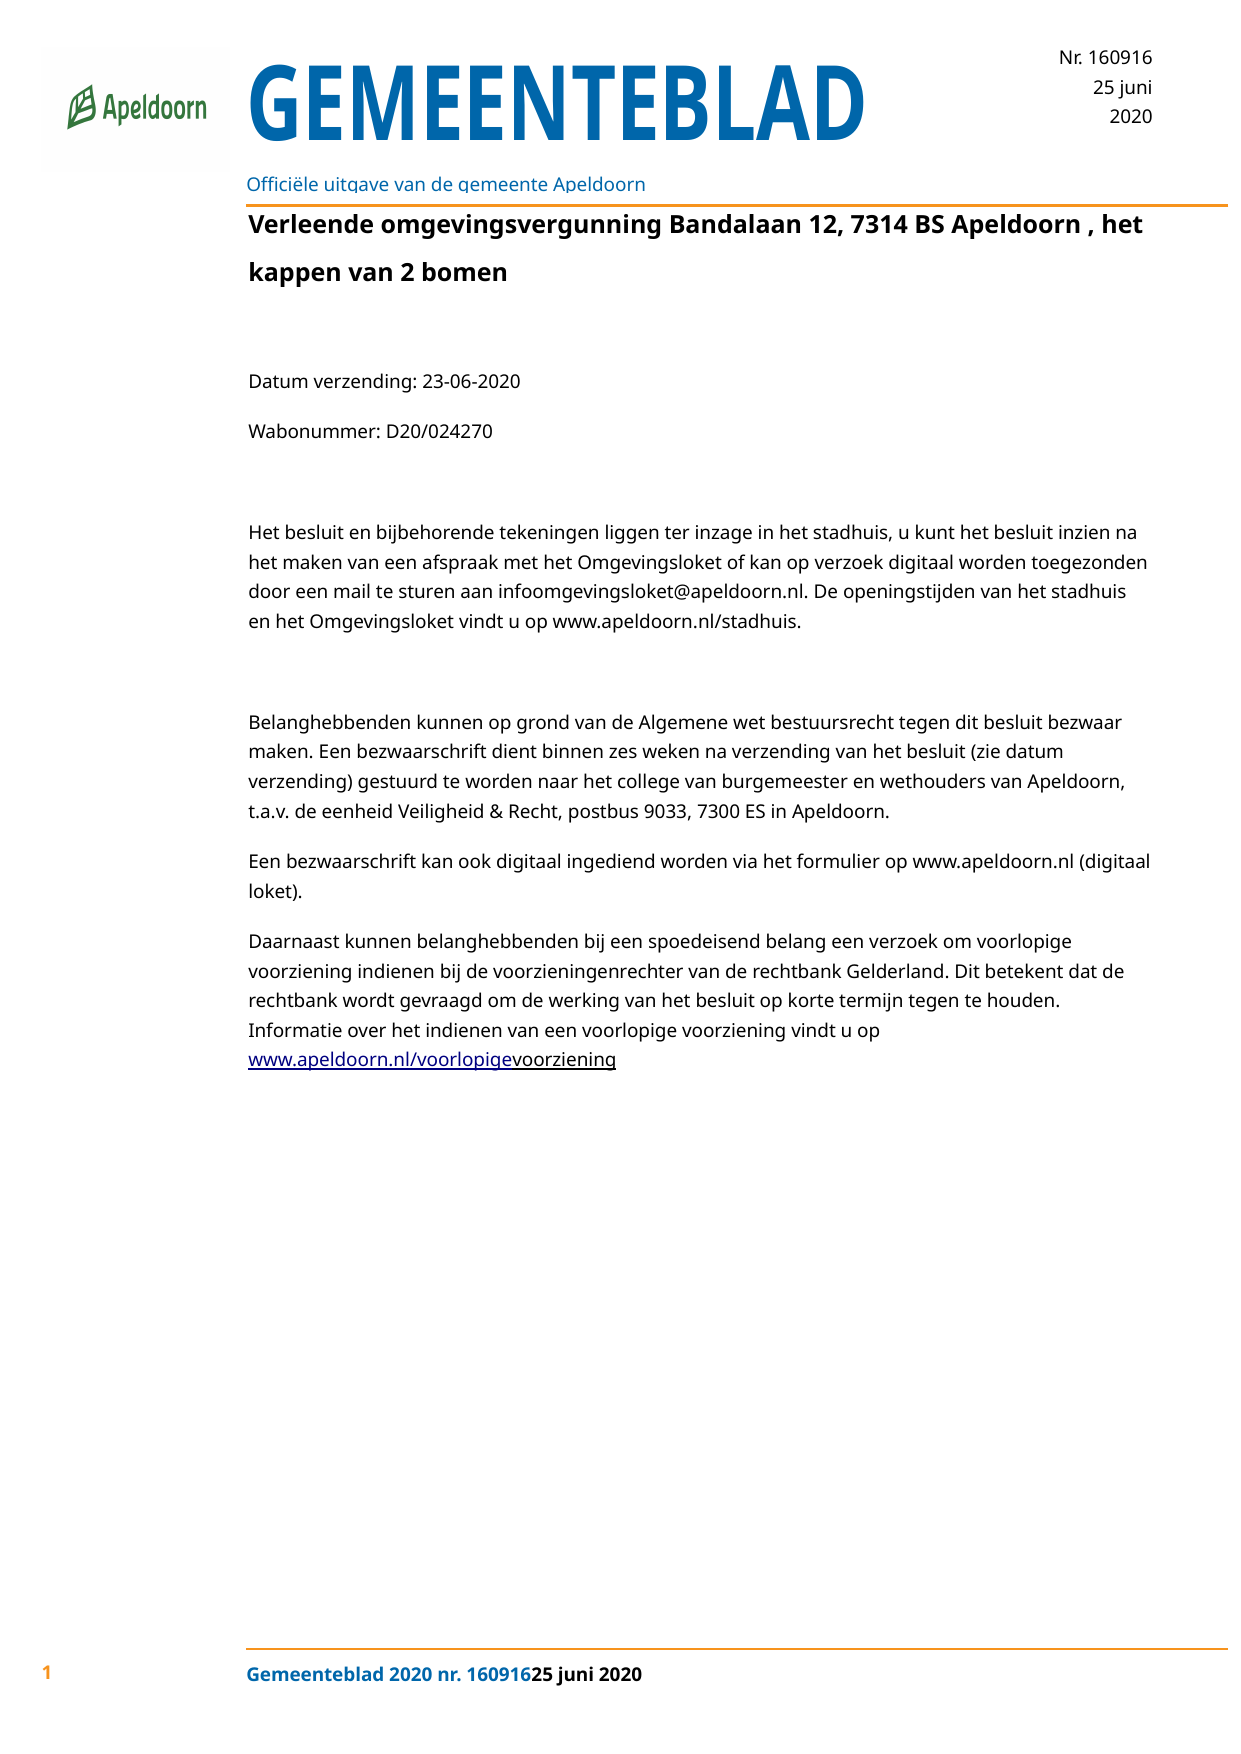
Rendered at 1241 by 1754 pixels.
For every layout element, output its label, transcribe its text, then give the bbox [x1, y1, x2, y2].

text Het besluit en bijbehorende tekeningen liggen ter inzage in het stadhuis, u kunt het besluit inzien na het maken van een afspraak met het Omgevingsloket of kan op verzoek digitaal worden toegezonden door een mail te sturen aan infoomgevingsloket@apeldoorn.nl. De openingstijden van het stadhuis en het Omgevingsloket vindt u op www.apeldoorn.nl/stadhuis. [248, 519, 1152, 634]
text Een bezwaarschrift kan ook digitaal ingediend worden via het formulier op www.apeldoorn.nl (digitaal loket). [248, 848, 1152, 904]
text Belanghebbenden kunnen op grond van de Algemene wet bestuursrecht tegen dit besluit bezwaar maken. Een bezwaarschrift dient binnen zes weken na verzending van het besluit (zie datum verzending) gestuurd te worden naar het college van burgemeester en wethouders van Apeldoorn, t.a.v. de eenheid Veiligheid & Recht, postbus 9033, 7300 ES in Apeldoorn. [248, 709, 1152, 824]
text Daarnaast kunnen belanghebbenden bij een spoedeisend belang een verzoek om voorlopige voorziening indienen bij de voorzieningenrechter van de rechtbank Gelderland. Dit betekent dat de rechtbank wordt gevraagd om de werking van het besluit op korte termijn tegen te houden. Informatie over het indienen van een voorlopige voorziening vindt u op www.apeldoorn.nl/voorlopigevoorziening [248, 928, 1152, 1072]
text Wabonummer: D20/024270 [248, 419, 1152, 444]
text Datum verzending: 23-06-2020 [248, 368, 1152, 394]
picture [41, 47, 231, 172]
text Verleende omgevingsvergunning Bandalaan 12, 7314 BS Apeldoorn , het kappen van 2 bomen [248, 207, 1152, 288]
